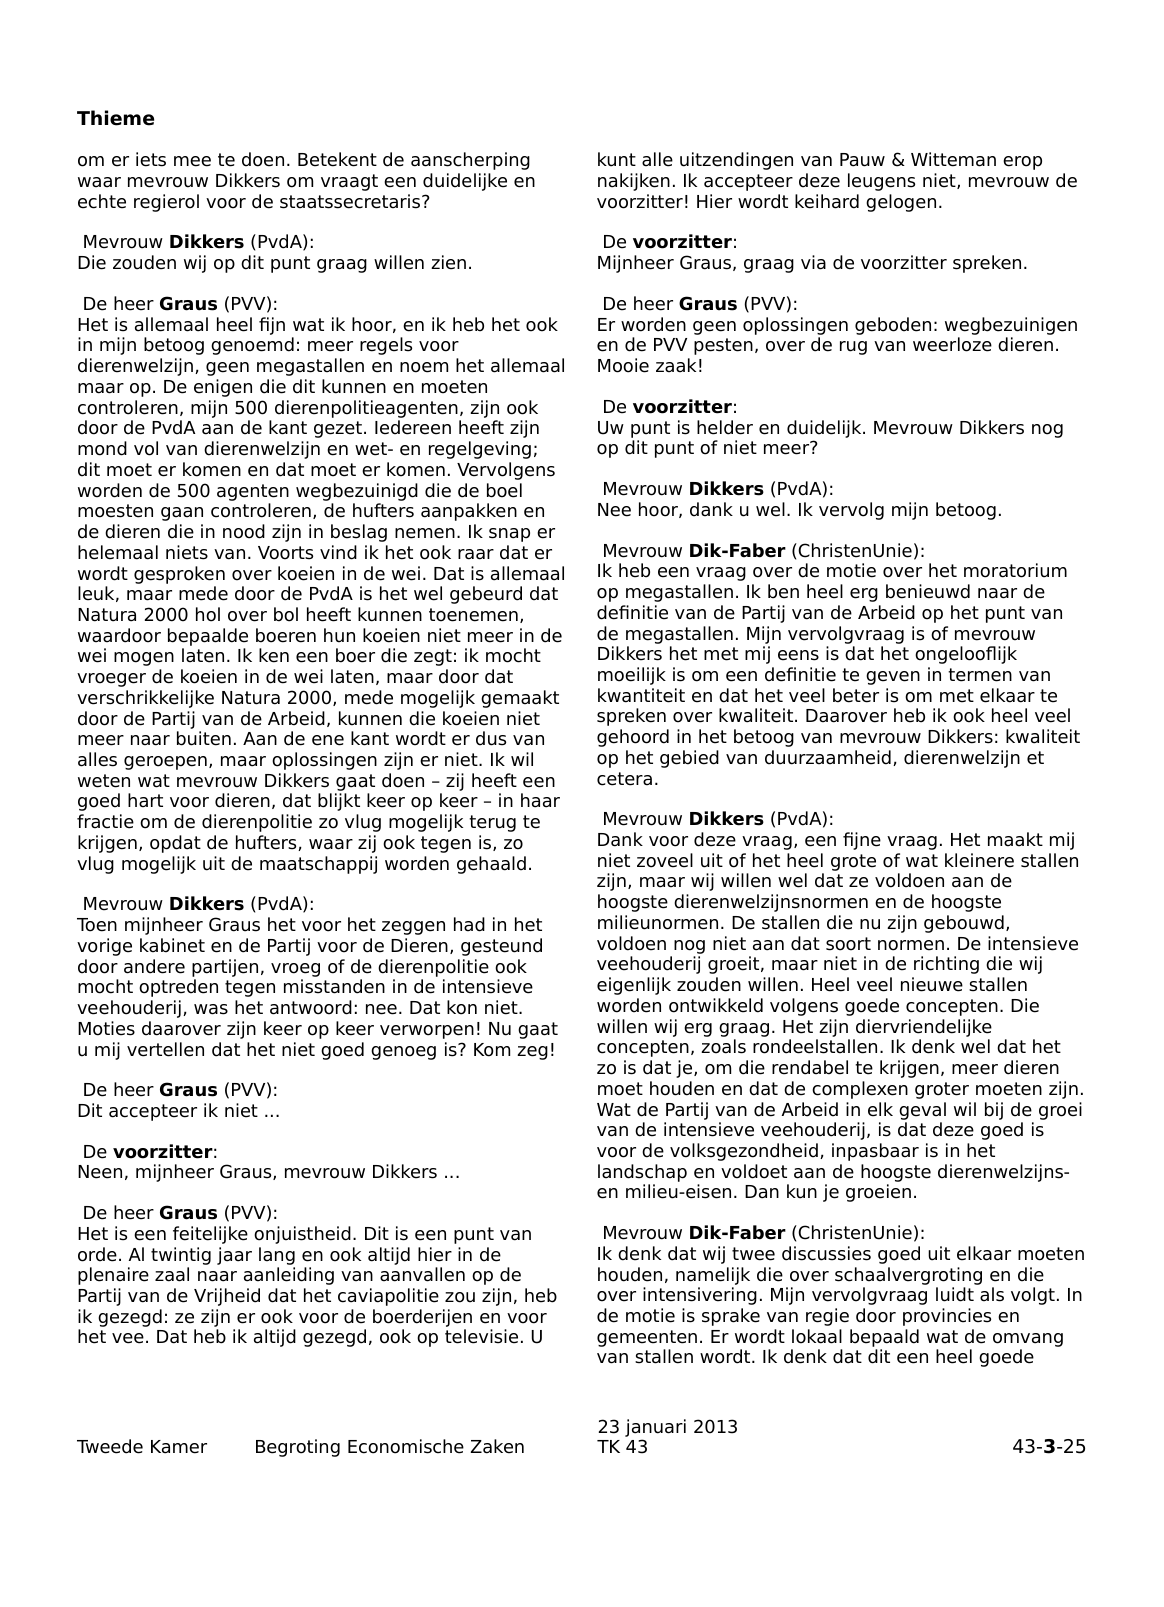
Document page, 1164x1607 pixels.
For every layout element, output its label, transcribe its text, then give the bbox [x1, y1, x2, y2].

text Mevrouw Dikkers (PvdA): [77, 894, 567, 915]
text Er worden geen oplossingen geboden: wegbezuinigen en de PVV pesten, over de rug van weerloze dieren. Mooie zaak! [596, 314, 1087, 377]
text Dit accepteer ik niet ... [77, 1101, 567, 1122]
text om er iets mee te doen. Betekent de aanscherping waar mevrouw Dikkers om vraagt een duidelijke en echte regierol voor de staatssecretaris? [77, 150, 567, 212]
text Mijnheer Graus, graag via de voorzitter spreken. [596, 253, 1087, 274]
text De voorzitter: [77, 1142, 567, 1162]
text Ik heb een vraag over de motie over het moratorium op megastallen. Ik ben heel erg benieuwd naar de definitie van de Partij van de Arbeid op het punt van de megastallen. Mijn vervolgvraag is of mevrouw Dikkers het met mij eens is dat het ongelooflijk moeilijk is om een definitie te geven in termen van kwantiteit en dat het veel beter is om met elkaar te spreken over kwaliteit. Daarover heb ik ook heel veel gehoord in het betoog van mevrouw Dikkers: kwaliteit op het gebied van duurzaamheid, dierenwelzijn et cetera. [596, 561, 1087, 789]
text Dank voor deze vraag, een fijne vraag. Het maakt mij niet zoveel uit of het heel grote of wat kleinere stallen zijn, maar wij willen wel dat ze voldoen aan de hoogste dierenwelzijnsnormen en de hoogste milieunormen. De stallen die nu zijn gebouwd, voldoen nog niet aan dat soort normen. De intensieve veehouderij groeit, maar niet in de richting die wij eigenlijk zouden willen. Heel veel nieuwe stallen worden ontwikkeld volgens goede concepten. Die willen wij erg graag. Het zijn diervriendelijke concepten, zoals rondeelstallen. Ik denk wel dat het zo is dat je, om die rendabel te krijgen, meer dieren moet houden en dat de complexen groter moeten zijn. Wat de Partij van de Arbeid in elk geval wil bij de groei van de intensieve veehouderij, is dat deze goed is voor de volksgezondheid, inpasbaar is in het landschap en voldoet aan de hoogste dierenwelzijns- en milieu-eisen. Dan kun je groeien. [596, 830, 1087, 1203]
text De heer Graus (PVV): [77, 1203, 567, 1224]
text Neen, mijnheer Graus, mevrouw Dikkers ... [77, 1162, 567, 1183]
text De voorzitter: [596, 232, 1087, 253]
text Mevrouw Dikkers (PvdA): [596, 479, 1087, 500]
text Mevrouw Dik-Faber (ChristenUnie): [596, 540, 1087, 561]
text Mevrouw Dikkers (PvdA): [77, 232, 567, 253]
text Uw punt is helder en duidelijk. Mevrouw Dikkers nog op dit punt of niet meer? [596, 417, 1087, 459]
text De heer Graus (PVV): [77, 294, 567, 314]
text Het is allemaal heel fijn wat ik hoor, en ik heb het ook in mijn betoog genoemd: meer regels voor dierenwelzijn, geen megastallen en noem het allemaal maar op. De enigen die dit kunnen en moeten controleren, mijn 500 dierenpolitieagenten, zijn ook door de PvdA aan de kant gezet. Iedereen heeft zijn mond vol van dierenwelzijn en wet- en regelgeving; dit moet er komen en dat moet er komen. Vervolgens worden de 500 agenten wegbezuinigd die de boel moesten gaan controleren, de hufters aanpakken en de dieren die in nood zijn in beslag nemen. Ik snap er helemaal niets van. Voorts vind ik het ook raar dat er wordt gesproken over koeien in de wei. Dat is allemaal leuk, maar mede door de PvdA is het wel gebeurd dat Natura 2000 hol over bol heeft kunnen toenemen, waardoor bepaalde boeren hun koeien niet meer in de wei mogen laten. Ik ken een boer die zegt: ik mocht vroeger de koeien in de wei laten, maar door dat verschrikkelijke Natura 2000, mede mogelijk gemaakt door de Partij van de Arbeid, kunnen die koeien niet meer naar buiten. Aan de ene kant wordt er dus van alles geroepen, maar oplossingen zijn er niet. Ik wil weten wat mevrouw Dikkers gaat doen – zij heeft een goed hart voor dieren, dat blijkt keer op keer – in haar fractie om de dierenpolitie zo vlug mogelijk terug te krijgen, opdat de hufters, waar zij ook tegen is, zo vlug mogelijk uit de maatschappij worden gehaald. [77, 314, 567, 874]
text kunt alle uitzendingen van Pauw & Witteman erop nakijken. Ik accepteer deze leugens niet, mevrouw de voorzitter! Hier wordt keihard gelogen. [596, 150, 1087, 212]
text Toen mijnheer Graus het voor het zeggen had in het vorige kabinet en de Partij voor de Dieren, gesteund door andere partijen, vroeg of de dierenpolitie ook mocht optreden tegen misstanden in de intensieve veehouderij, was het antwoord: nee. Dat kon niet. Moties daarover zijn keer op keer verworpen! Nu gaat u mij vertellen dat het niet goed genoeg is? Kom zeg! [77, 915, 567, 1060]
text Ik denk dat wij twee discussies goed uit elkaar moeten houden, namelijk die over schaalvergroting en die over intensivering. Mijn vervolgvraag luidt als volgt. In de motie is sprake van regie door provincies en gemeenten. Er wordt lokaal bepaald wat de omvang van stallen wordt. Ik denk dat dit een heel goede [596, 1244, 1087, 1368]
text Nee hoor, dank u wel. Ik vervolg mijn betoog. [596, 500, 1087, 520]
text De voorzitter: [596, 397, 1087, 417]
text De heer Graus (PVV): [596, 294, 1087, 314]
text Die zouden wij op dit punt graag willen zien. [77, 253, 567, 274]
text Het is een feitelijke onjuistheid. Dit is een punt van orde. Al twintig jaar lang en ook altijd hier in de plenaire zaal naar aanleiding van aanvallen op de Partij van de Vrijheid dat het caviapolitie zou zijn, heb ik gezegd: ze zijn er ook voor de boerderijen en voor het vee. Dat heb ik altijd gezegd, ook op televisie. U [77, 1224, 567, 1348]
text Mevrouw Dikkers (PvdA): [596, 809, 1087, 830]
text Mevrouw Dik-Faber (ChristenUnie): [596, 1223, 1087, 1244]
text De heer Graus (PVV): [77, 1080, 567, 1101]
